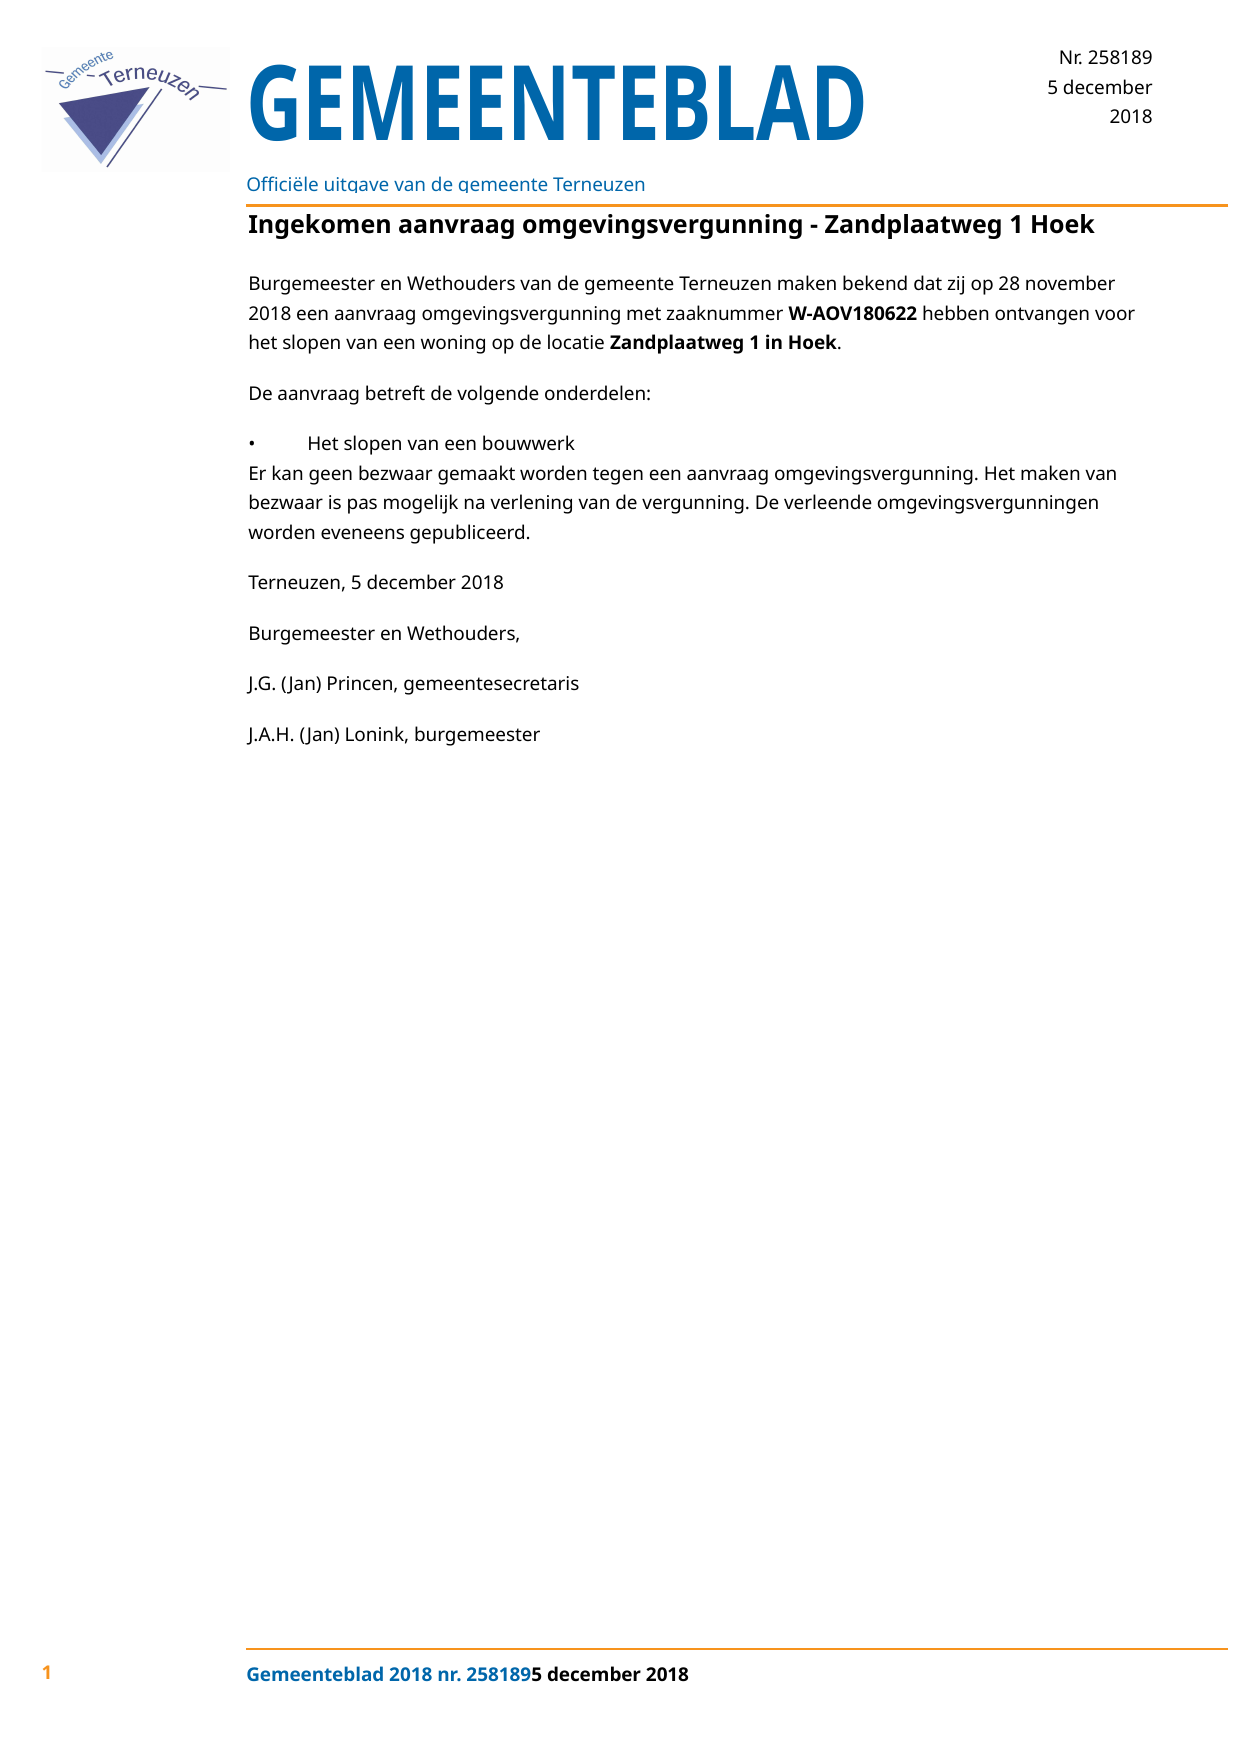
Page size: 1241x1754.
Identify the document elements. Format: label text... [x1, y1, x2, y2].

list Het slopen van een bouwwerk [248, 430, 1152, 456]
text J.A.H. (Jan) Lonink, burgemeester [248, 721, 1152, 746]
text Burgemeester en Wethouders van de gemeente Terneuzen maken bekend dat zij op 28 november 2018 een aanvraag omgevingsvergunning met zaaknummer W-AOV180622 hebben ontvangen voor het slopen van een woning op de locatie Zandplaatweg 1 in Hoek. [248, 270, 1152, 355]
text Burgemeester en Wethouders, [248, 620, 1152, 646]
picture [41, 47, 231, 172]
text Terneuzen, 5 december 2018 [248, 569, 1152, 595]
text De aanvraag betreft de volgende onderdelen: [248, 380, 1152, 406]
text Er kan geen bezwaar gemaakt worden tegen een aanvraag omgevingsvergunning. Het maken van bezwaar is pas mogelijk na verlening van de vergunning. De verleende omgevingsvergunningen worden eveneens gepubliceerd. [248, 460, 1152, 545]
text J.G. (Jan) Princen, gemeentesecretaris [248, 670, 1152, 696]
text Ingekomen aanvraag omgevingsvergunning - Zandplaatweg 1 Hoek [248, 207, 1152, 241]
